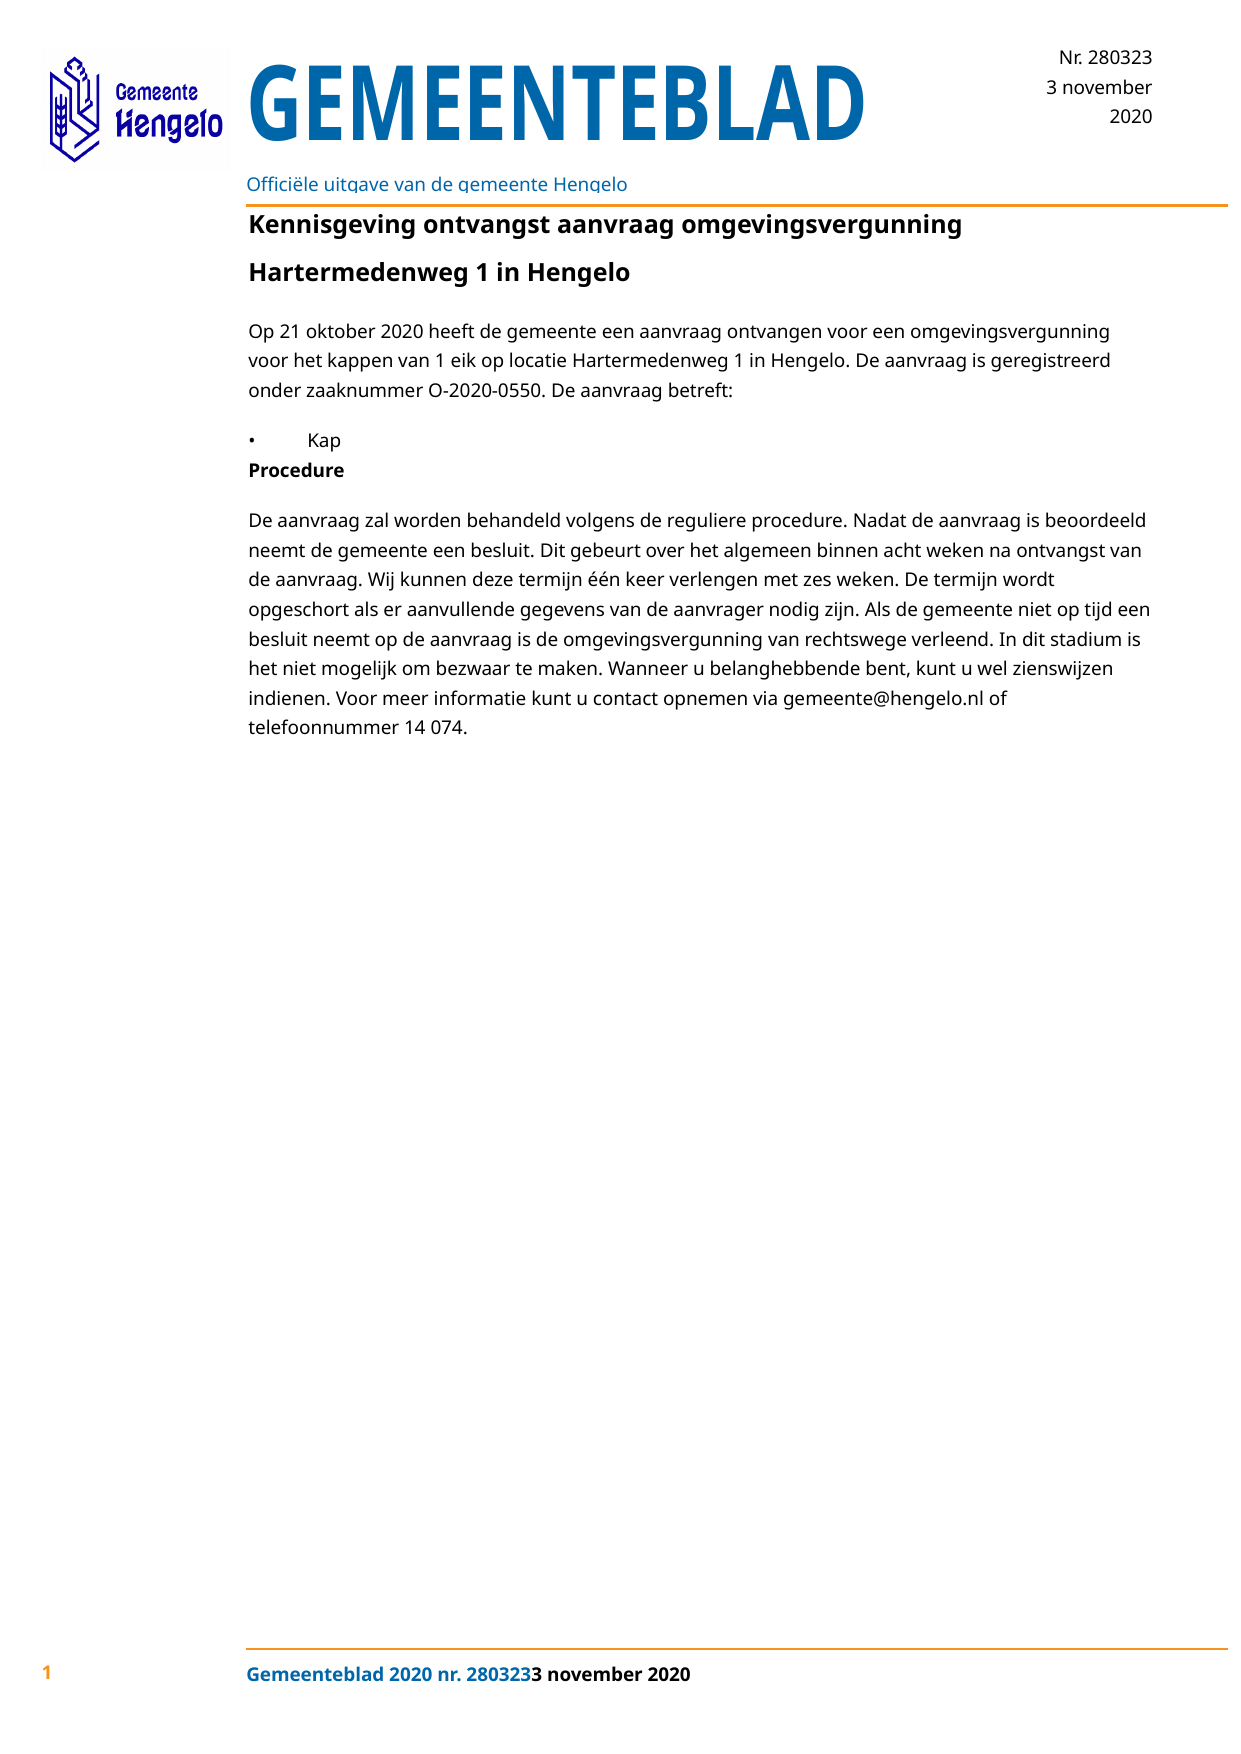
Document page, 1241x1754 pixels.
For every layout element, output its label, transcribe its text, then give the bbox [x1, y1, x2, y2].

picture [41, 47, 231, 172]
list Kap [248, 427, 1152, 453]
text De aanvraag zal worden behandeld volgens de reguliere procedure. Nadat de aanvraag is beoordeeld neemt de gemeente een besluit. Dit gebeurt over het algemeen binnen acht weken na ontvangst van de aanvraag. Wij kunnen deze termijn één keer verlengen met zes weken. De termijn wordt opgeschort als er aanvullende gegevens van de aanvrager nodig zijn. Als de gemeente niet op tijd een besluit neemt op de aanvraag is de omgevingsvergunning van rechtswege verleend. In dit stadium is het niet mogelijk om bezwaar te maken. Wanneer u belanghebbende bent, kunt u wel zienswijzen indienen. Voor meer informatie kunt u contact opnemen via gemeente@hengelo.nl of telefoonnummer 14 074. [248, 507, 1152, 740]
text Op 21 oktober 2020 heeft de gemeente een aanvraag ontvangen voor een omgevingsvergunning voor het kappen van 1 eik op locatie Hartermedenweg 1 in Hengelo. De aanvraag is geregistreerd onder zaaknummer O-2020-0550. De aanvraag betreft: [248, 318, 1152, 403]
text Kennisgeving ontvangst aanvraag omgevingsvergunning Hartermedenweg 1 in Hengelo [248, 207, 1152, 288]
text Procedure [248, 457, 1152, 483]
